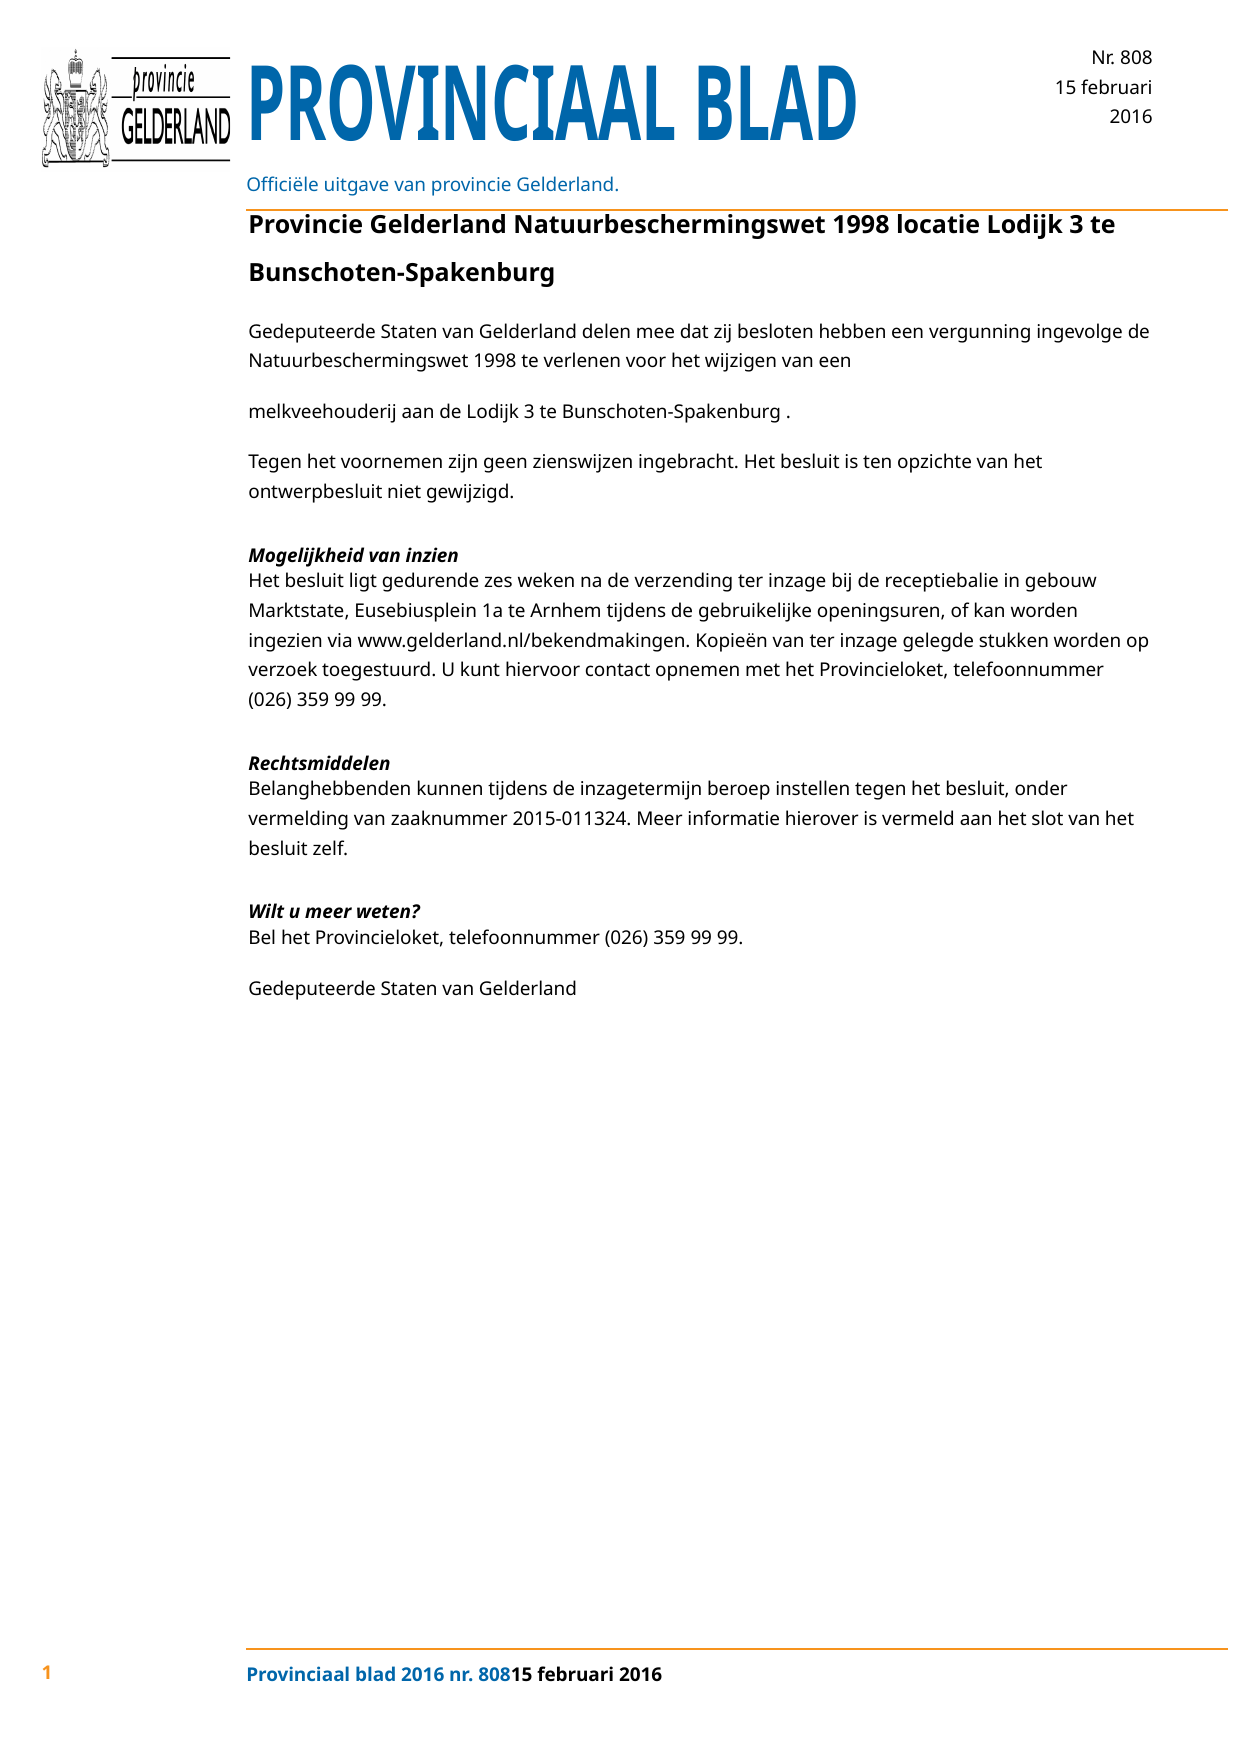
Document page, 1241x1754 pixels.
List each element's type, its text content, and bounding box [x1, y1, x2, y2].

text Provincie Gelderland Natuurbeschermingswet 1998 locatie Lodijk 3 te Bunschoten-Spakenburg [248, 211, 1152, 288]
text Het besluit ligt gedurende zes weken na de verzending ter inzage bij de receptiebalie in gebouw Marktstate, Eusebiusplein 1a te Arnhem tijdens de gebruikelijke openingsuren, of kan worden ingezien via www.gelderland.nl/bekendmakingen. Kopieën van ter inzage gelegde stukken worden op verzoek toegestuurd. U kunt hiervoor contact opnemen met het Provincieloket, telefoonnummer (026) 359 99 99. [248, 568, 1152, 712]
text Gedeputeerde Staten van Gelderland [248, 975, 1152, 1001]
text Gedeputeerde Staten van Gelderland delen mee dat zij besloten hebben een vergunning ingevolge de Natuurbeschermingswet 1998 te verlenen voor het wijzigen van een [248, 318, 1152, 373]
text Rechtsmiddelen [248, 750, 1152, 776]
text Tegen het voornemen zijn geen zienswijzen ingebracht. Het besluit is ten opzichte van het ontwerpbesluit niet gewijzigd. [248, 448, 1152, 504]
text Bel het Provincieloket, telefoonnummer (026) 359 99 99. [248, 924, 1152, 950]
text Wilt u meer weten? [248, 899, 1152, 924]
text melkveehouderij aan de Lodijk 3 te Bunschoten-Spakenburg . [248, 398, 1152, 424]
picture [41, 47, 231, 172]
text Belanghebbenden kunnen tijdens de inzagetermijn beroep instellen tegen het besluit, onder vermelding van zaaknummer 2015-011324. Meer informatie hierover is vermeld aan het slot van het besluit zelf. [248, 776, 1152, 861]
text Mogelijkheid van inzien [248, 542, 1152, 568]
